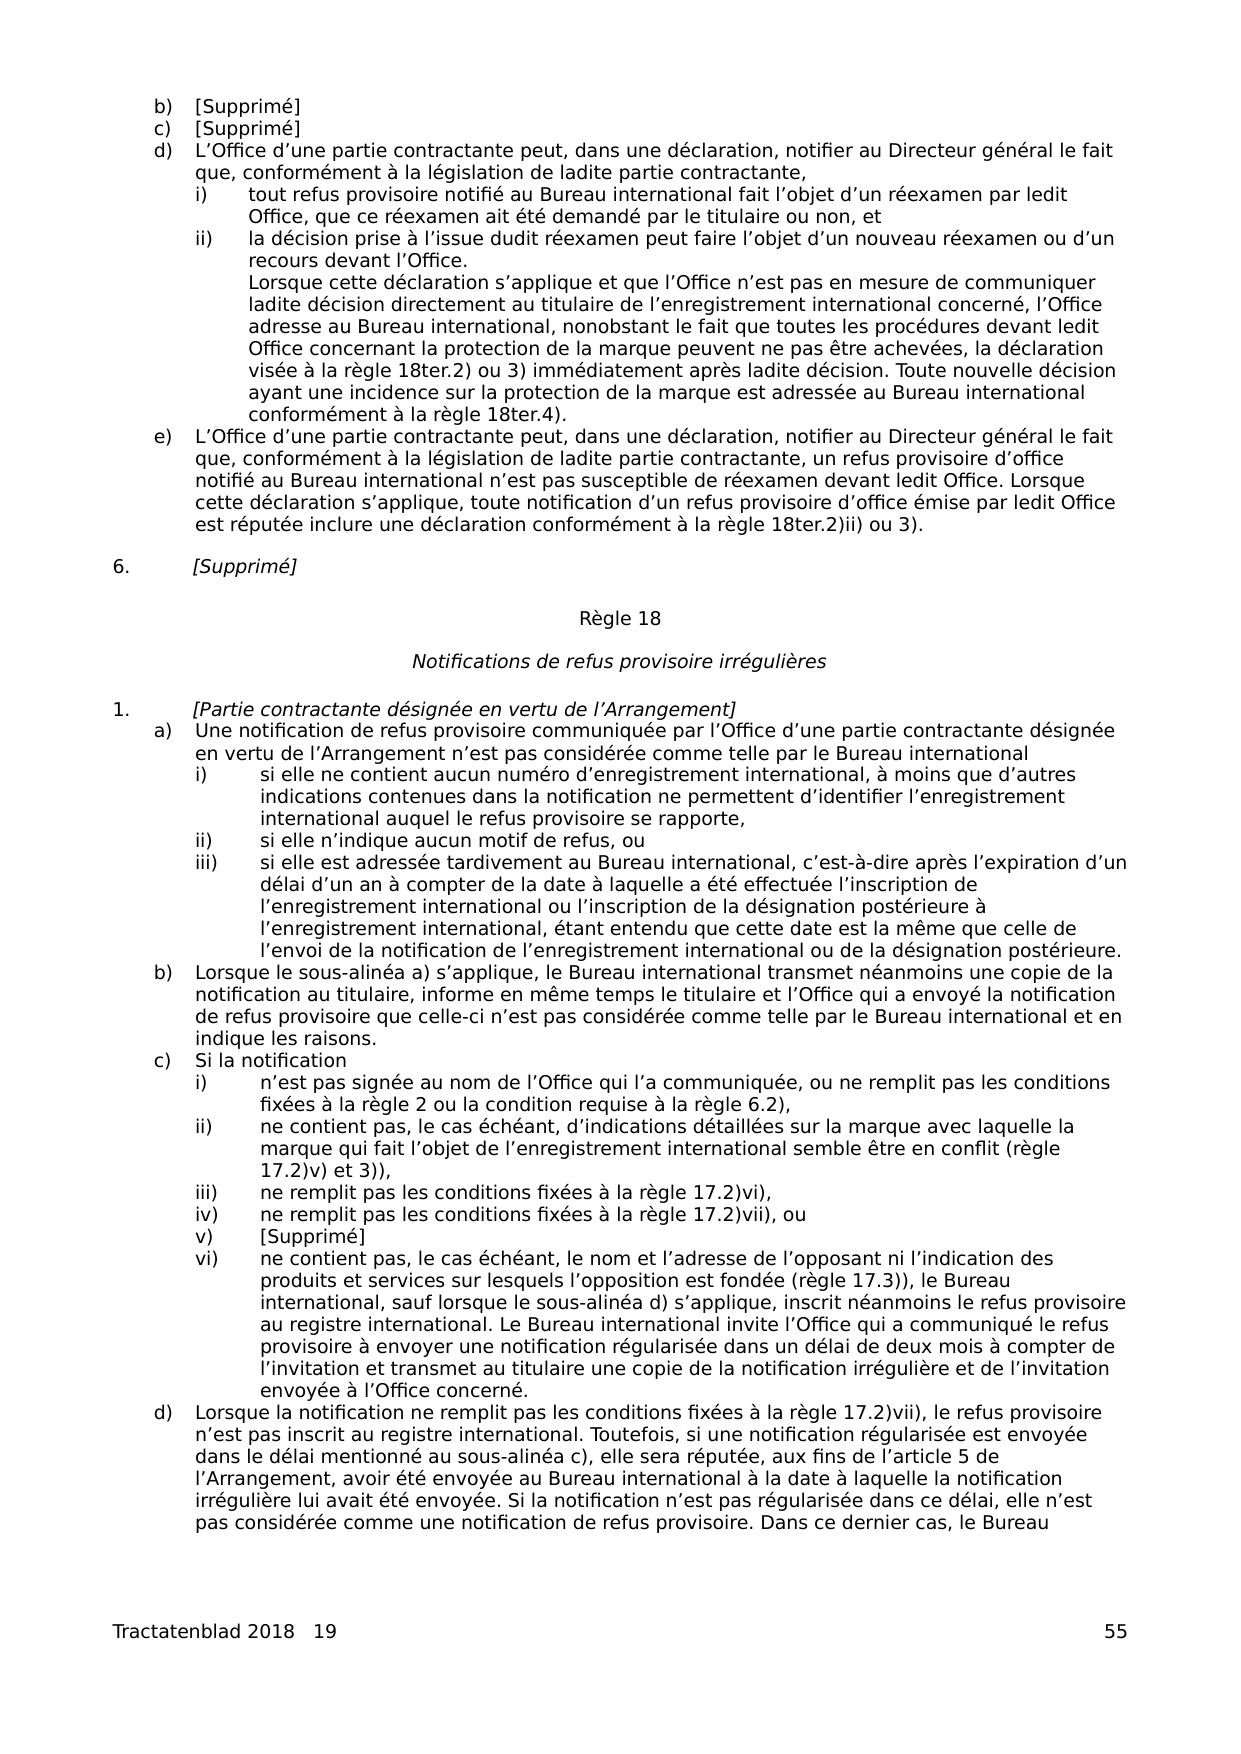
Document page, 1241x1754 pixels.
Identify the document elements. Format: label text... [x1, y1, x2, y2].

text vi) ne contient pas, le cas échéant, le nom et l’adresse de l’opposant ni l’indication des produits et services sur lesquels l’opposition est fondée (règle 17.3)), le Bureau international, sauf lorsque le sous-alinéa d) s’applique, inscrit néanmoins le refus provisoire au registre international. Le Bureau international invite l’Office qui a communiqué le refus provisoire à envoyer une notification régularisée dans un délai de deux mois à compter de l’invitation et transmet au titulaire une copie de la notification irrégulière et de l’invitation envoyée à l’Office concerné. [195, 1248, 1128, 1402]
text d) Lorsque la notification ne remplit pas les conditions fixées à la règle 17.2)vii), le refus provisoire n’est pas inscrit au registre international. Toutefois, si une notification régularisée est envoyée dans le délai mentionné au sous-alinéa c), elle sera réputée, aux fins de l’article 5 de l’Arrangement, avoir été envoyée au Bureau international à la date à laquelle la notification irrégulière lui avait été envoyée. Si la notification n’est pas régularisée dans ce délai, elle n’est pas considérée comme une notification de refus provisoire. Dans ce dernier cas, le Bureau [153, 1402, 1128, 1534]
text i) n’est pas signée au nom de l’Office qui l’a communiquée, ou ne remplit pas les conditions fixées à la règle 2 ou la condition requise à la règle 6.2), [195, 1072, 1128, 1116]
text b) Lorsque le sous-alinéa a) s’applique, le Bureau international transmet néanmoins une copie de la notification au titulaire, informe en même temps le titulaire et l’Office qui a envoyé la notification de refus provisoire que celle-ci n’est pas considérée comme telle par le Bureau international et en indique les raisons. [153, 962, 1128, 1050]
text ii) la décision prise à l’issue dudit réexamen peut faire l’objet d’un nouveau réexamen ou d’un recours devant l’Office. [195, 228, 1128, 272]
text iii) ne remplit pas les conditions fixées à la règle 17.2)vi), [195, 1182, 1128, 1204]
text ii) ne contient pas, le cas échéant, d’indications détaillées sur la marque avec laquelle la marque qui fait l’objet de l’enregistrement international semble être en conflit (règle 17.2)v) et 3)), [195, 1116, 1128, 1182]
text i) tout refus provisoire notifié au Bureau international fait l’objet d’un réexamen par ledit Office, que ce réexamen ait été demandé par le titulaire ou non, et [195, 184, 1128, 228]
text c) [Supprimé] [153, 118, 1128, 140]
text 6. [Supprimé] [112, 556, 1128, 577]
text iii) si elle est adressée tardivement au Bureau international, c’est-à-dire après l’expiration d’un délai d’un an à compter de la date à laquelle a été effectuée l’inscription de l’enregistrement international ou l’inscription de la désignation postérieure à l’enregistrement international, étant entendu que cette date est la même que celle de l’envoi de la notification de l’enregistrement international ou de la désignation postérieure. [195, 852, 1128, 962]
text c) Si la notification [153, 1050, 1128, 1072]
subtitle Règle 18 Notifications de refus provisoire irrégulières [112, 607, 1128, 673]
text b) [Supprimé] [153, 96, 1128, 118]
text ii) si elle n’indique aucun motif de refus, ou [195, 830, 1128, 852]
text d) L’Office d’une partie contractante peut, dans une déclaration, notifier au Directeur général le fait que, conformément à la législation de ladite partie contractante, [153, 140, 1128, 184]
text e) L’Office d’une partie contractante peut, dans une déclaration, notifier au Directeur général le fait que, conformément à la législation de ladite partie contractante, un refus provisoire d’office notifié au Bureau international n’est pas susceptible de réexamen devant ledit Office. Lorsque cette déclaration s’applique, toute notification d’un refus provisoire d’office émise par ledit Office est réputée inclure une déclaration conformément à la règle 18ter.2)ii) ou 3). [153, 426, 1128, 536]
text iv) ne remplit pas les conditions fixées à la règle 17.2)vii), ou [195, 1204, 1128, 1226]
text Lorsque cette déclaration s’applique et que l’Office n’est pas en mesure de communiquer ladite décision directement au titulaire de l’enregistrement international concerné, l’Office adresse au Bureau international, nonobstant le fait que toutes les procédures devant ledit Office concernant la protection de la marque peuvent ne pas être achevées, la déclaration visée à la règle 18ter.2) ou 3) immédiatement après ladite décision. Toute nouvelle décision ayant une incidence sur la protection de la marque est adressée au Bureau international conformément à la règle 18ter.4). [248, 272, 1128, 426]
text a) Une notification de refus provisoire communiquée par l’Office d’une partie contractante désignée en vertu de l’Arrangement n’est pas considérée comme telle par le Bureau international [153, 720, 1128, 764]
text i) si elle ne contient aucun numéro d’enregistrement international, à moins que d’autres indications contenues dans la notification ne permettent d’identifier l’enregistrement international auquel le refus provisoire se rapporte, [195, 764, 1128, 830]
text 1. [Partie contractante désignée en vertu de l’Arrangement] [112, 698, 1128, 720]
text v) [Supprimé] [195, 1226, 1128, 1248]
